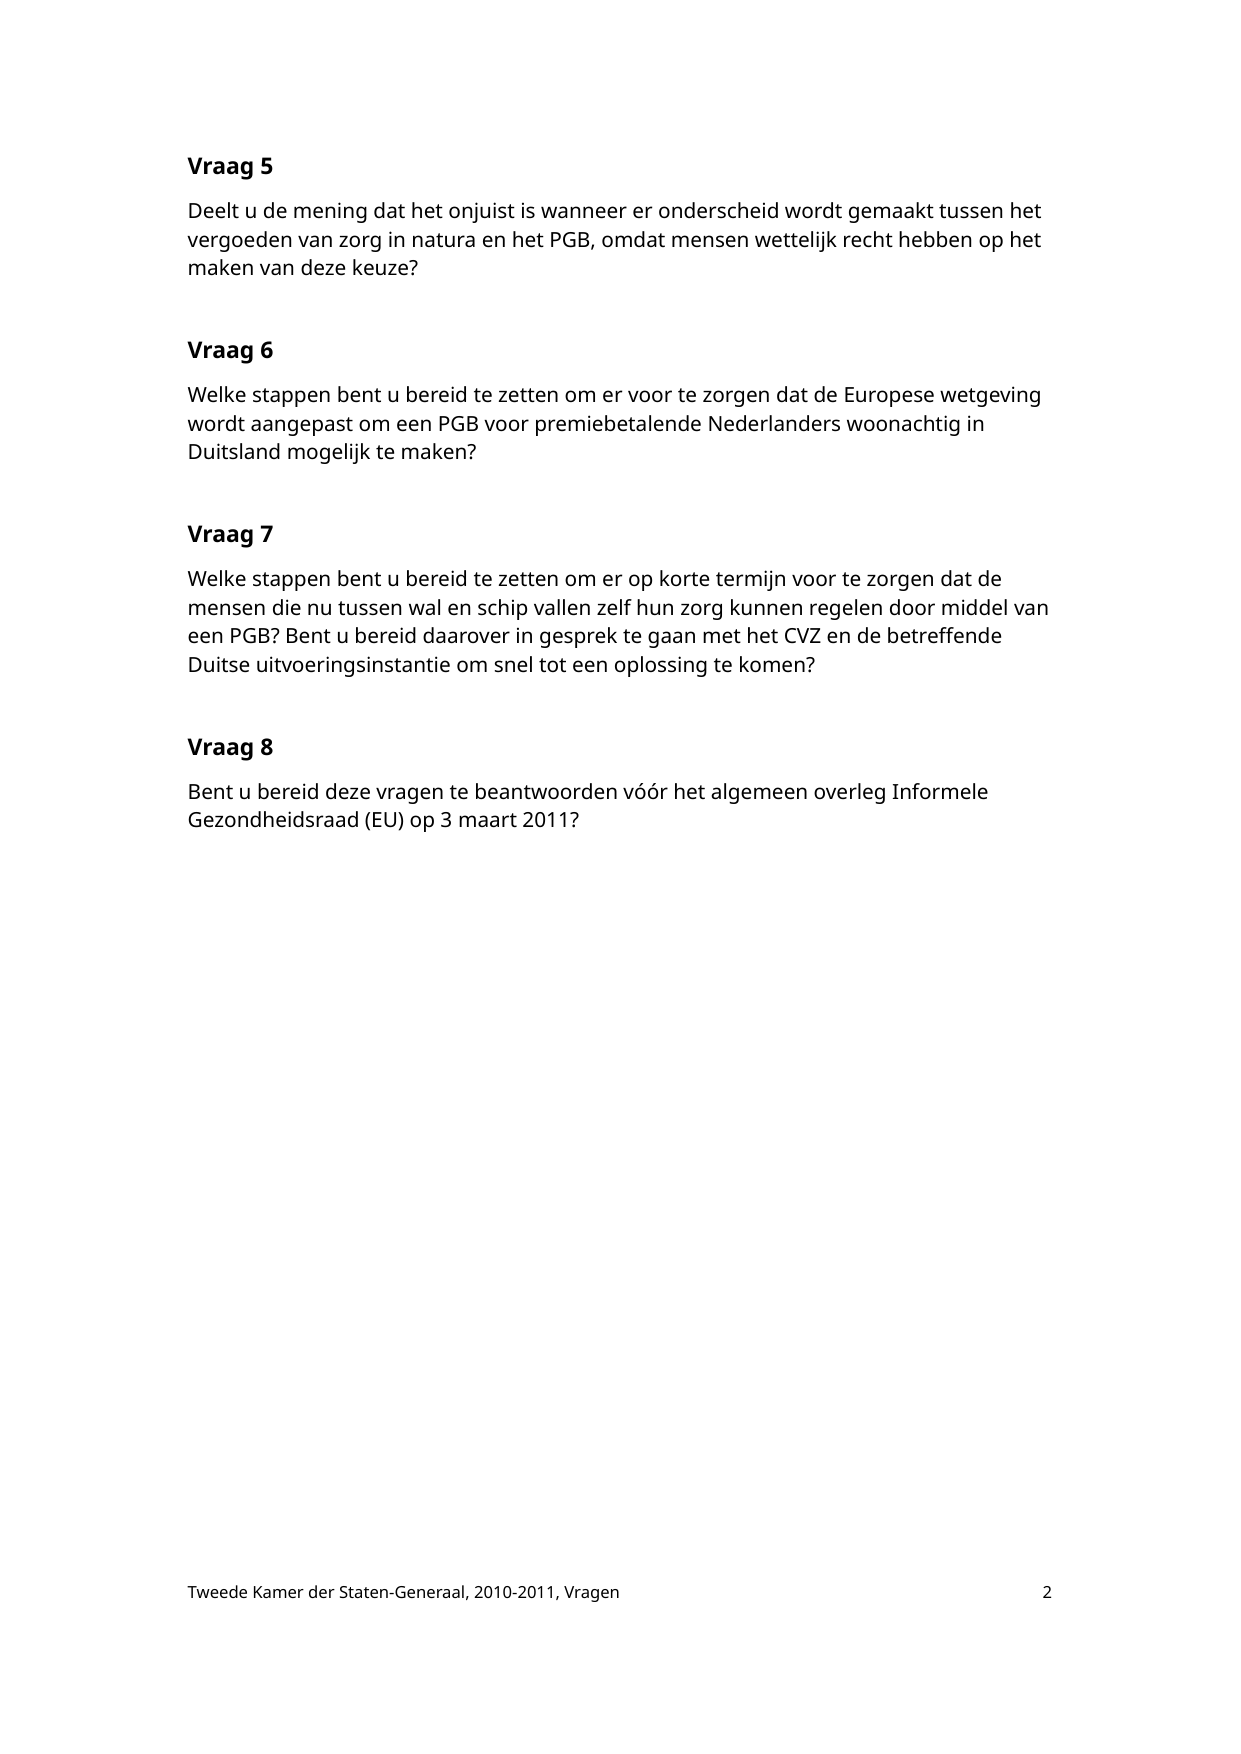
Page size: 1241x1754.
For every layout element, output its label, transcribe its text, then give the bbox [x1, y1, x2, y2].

text Welke stappen bent u bereid te zetten om er op korte termijn voor te zorgen dat de mensen die nu tussen wal en schip vallen zelf hun zorg kunnen regelen door middel van een PGB? Bent u bereid daarover in gesprek te gaan met het CVZ en de betreffende Duitse uitvoeringsinstantie om snel tot een oplossing te komen? [187, 564, 1053, 678]
text Bent u bereid deze vragen te beantwoorden vóór het algemeen overleg Informele Gezondheidsraad (EU) op 3 maart 2011? [187, 777, 1053, 834]
text Welke stappen bent u bereid te zetten om er voor te zorgen dat de Europese wetgeving wordt aangepast om een PGB voor premiebetalende Nederlanders woonachtig in Duitsland mogelijk te maken? [187, 380, 1053, 466]
subtitle Vraag 6 [187, 334, 1053, 365]
subtitle Vraag 8 [187, 731, 1053, 762]
text Deelt u de mening dat het onjuist is wanneer er onderscheid wordt gemaakt tussen het vergoeden van zorg in natura en het PGB, omdat mensen wettelijk recht hebben op het maken van deze keuze? [187, 196, 1053, 282]
subtitle Vraag 7 [187, 518, 1053, 549]
subtitle Vraag 5 [187, 150, 1053, 181]
